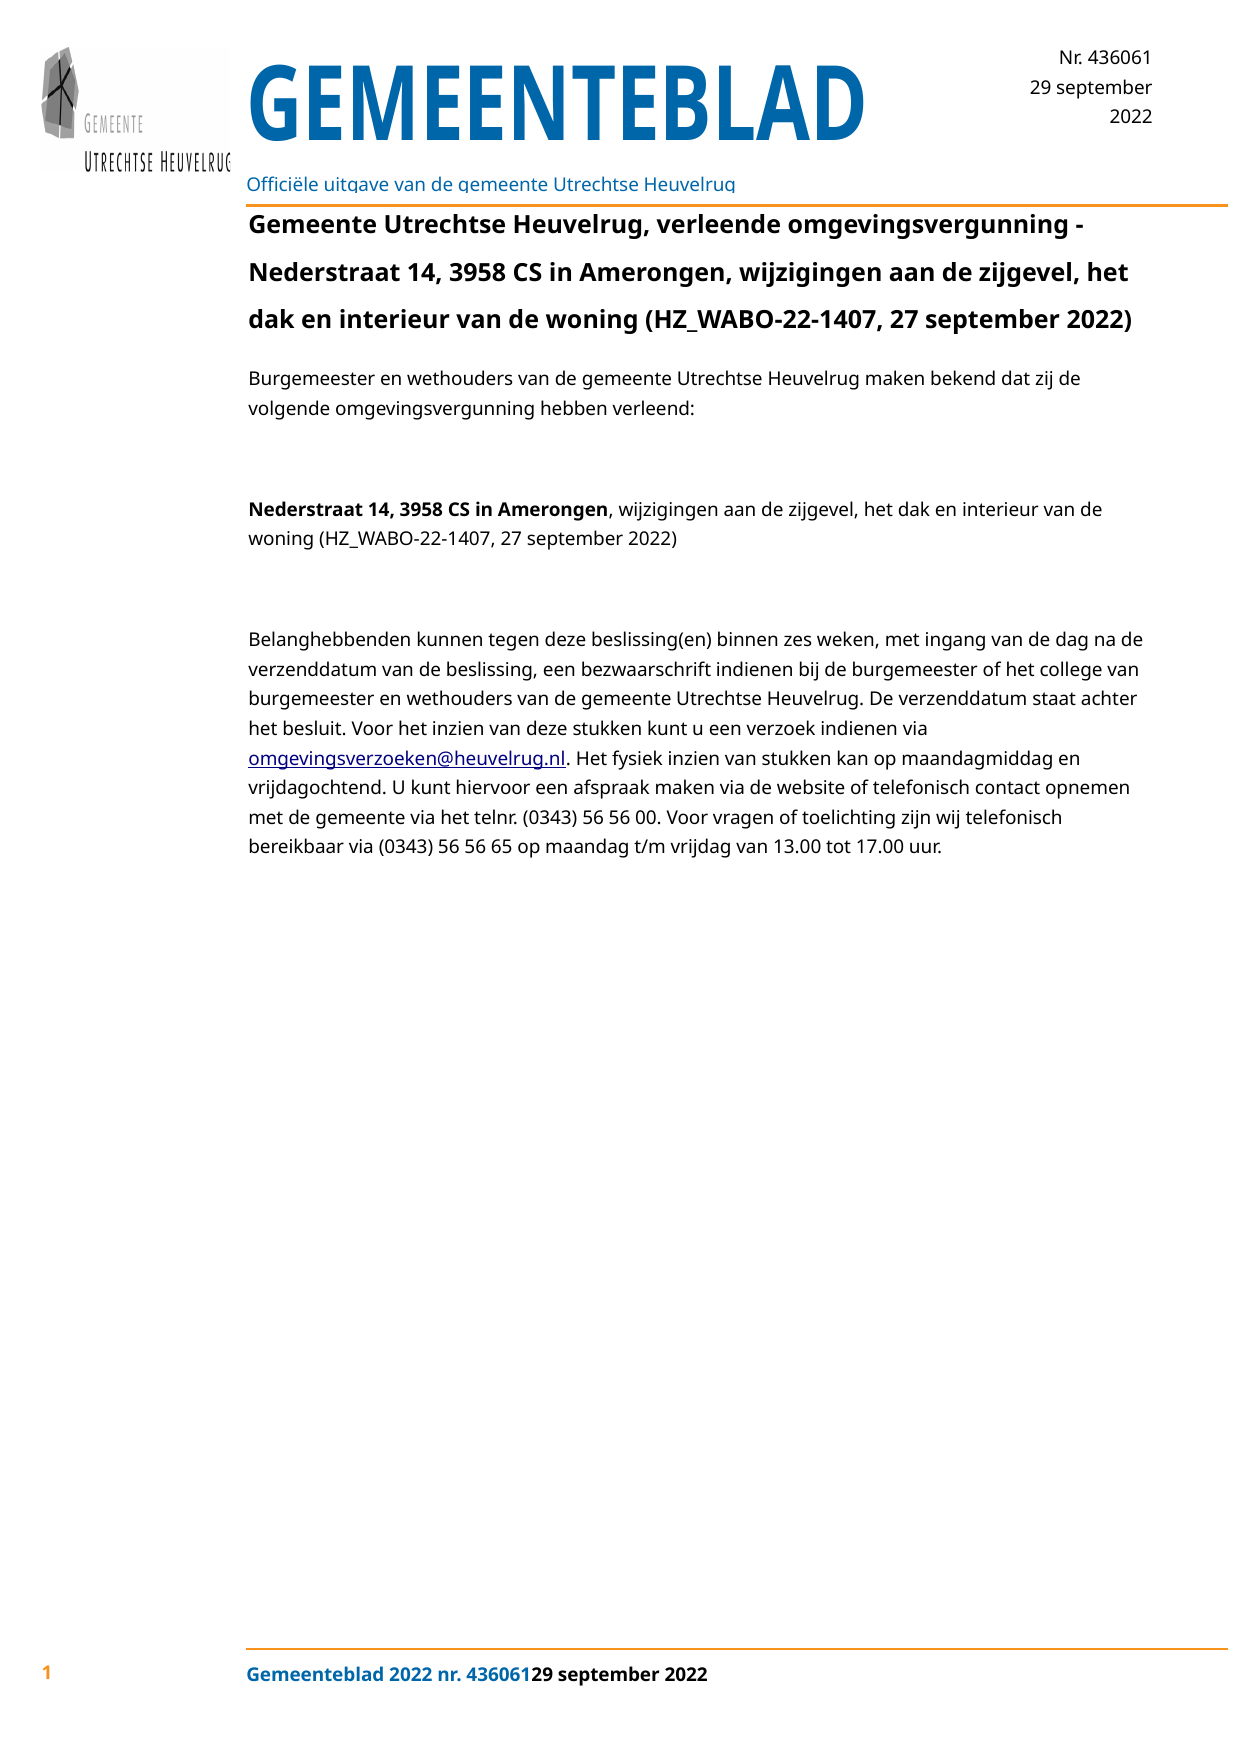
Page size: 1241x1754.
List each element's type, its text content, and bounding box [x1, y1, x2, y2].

text Belanghebbenden kunnen tegen deze beslissing(en) binnen zes weken, met ingang van de dag na de verzenddatum van de beslissing, een bezwaarschrift indienen bij de burgemeester of het college van burgemeester en wethouders van de gemeente Utrechtse Heuvelrug. De verzenddatum staat achter het besluit. Voor het inzien van deze stukken kunt u een verzoek indienen via omgevingsverzoeken@heuvelrug.nl. Het fysiek inzien van stukken kan op maandagmiddag en vrijdagochtend. U kunt hiervoor een afspraak maken via de website of telefonisch contact opnemen met de gemeente via het telnr. (0343) 56 56 00. Voor vragen of toelichting zijn wij telefonisch bereikbaar via (0343) 56 56 65 op maandag t/m vrijdag van 13.00 tot 17.00 uur. [248, 626, 1152, 859]
text Burgemeester en wethouders van de gemeente Utrechtse Heuvelrug maken bekend dat zij de volgende omgevingsvergunning hebben verleend: [248, 366, 1152, 421]
picture [41, 47, 231, 172]
text Nederstraat 14, 3958 CS in Amerongen, wijzigingen aan de zijgevel, het dak en interieur van de woning (HZ_WABO-22-1407, 27 september 2022) [248, 496, 1152, 551]
text Gemeente Utrechtse Heuvelrug, verleende omgevingsvergunning - Nederstraat 14, 3958 CS in Amerongen, wijzigingen aan de zijgevel, het dak en interieur van de woning (HZ_WABO-22-1407, 27 september 2022) [248, 207, 1152, 336]
